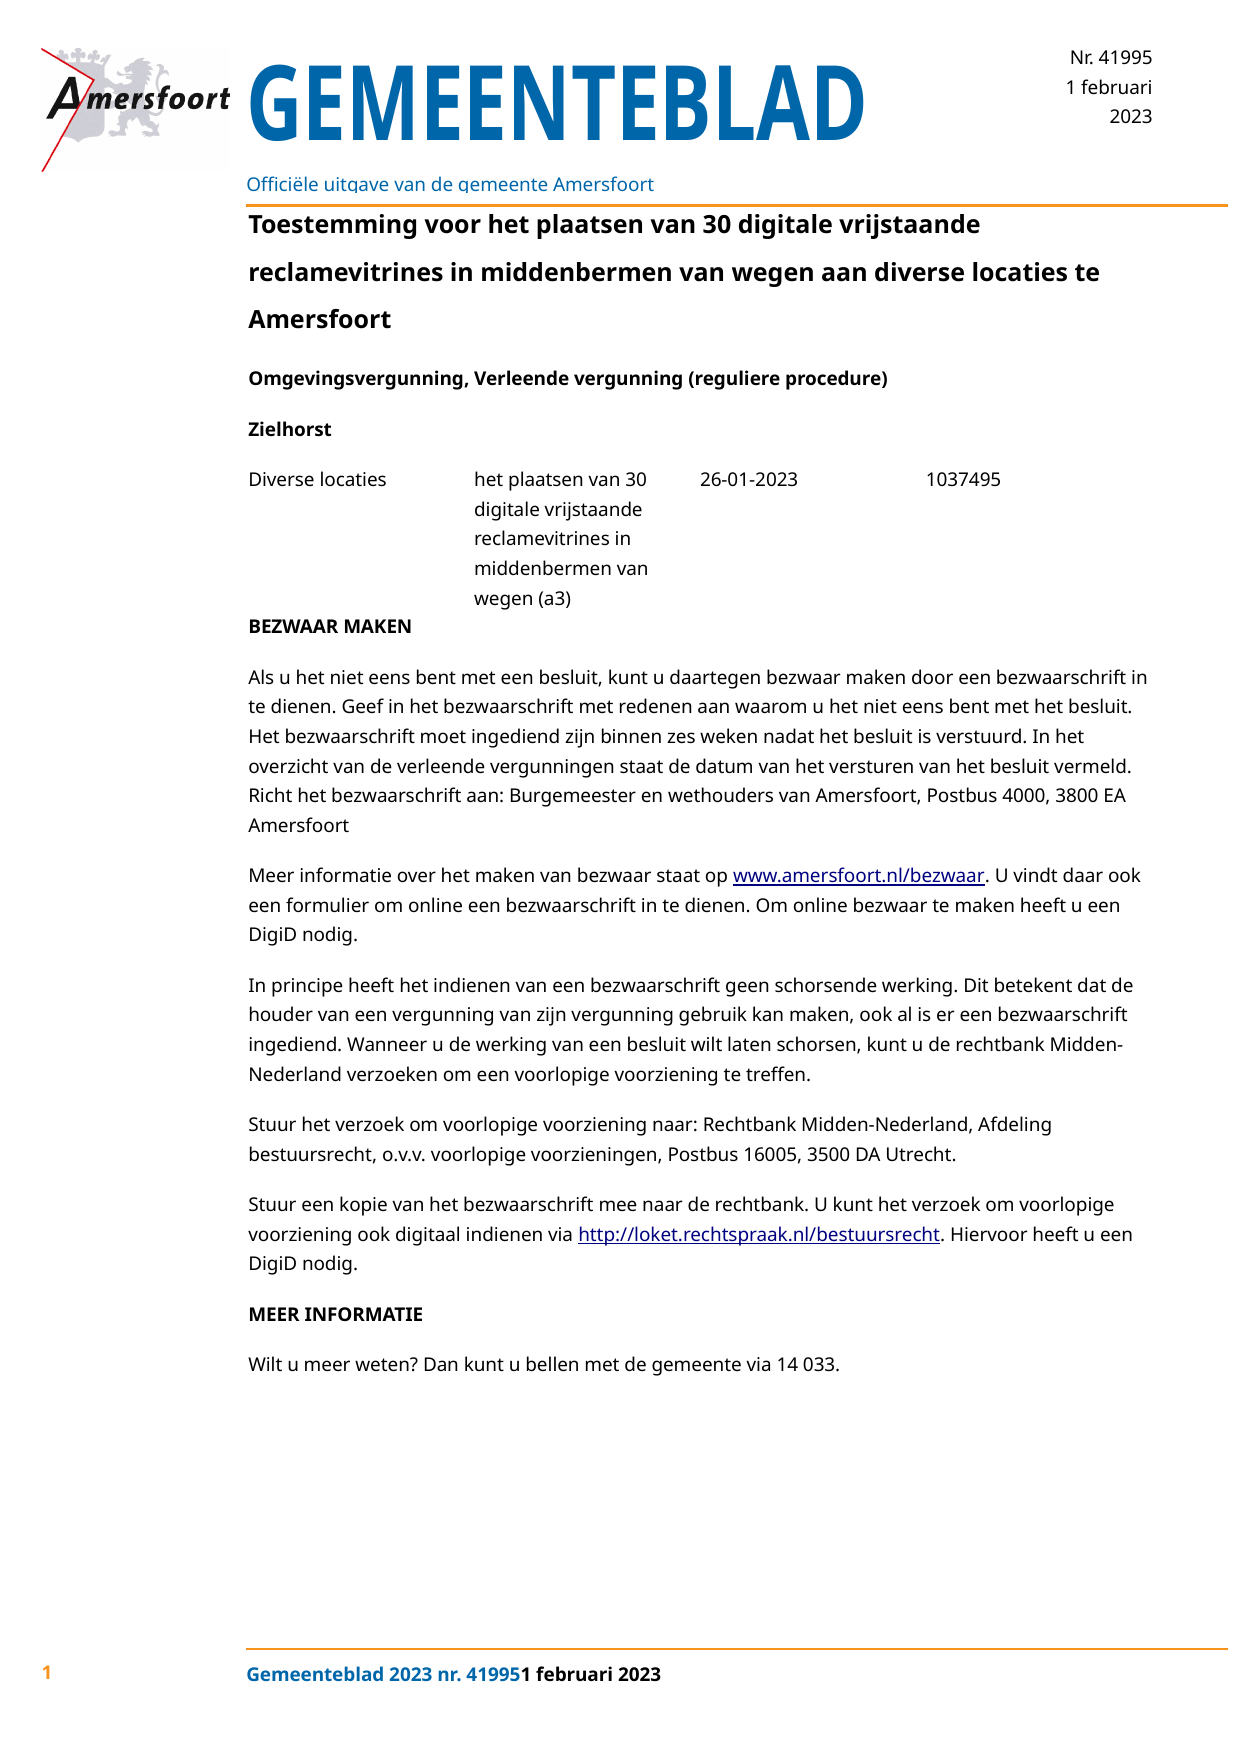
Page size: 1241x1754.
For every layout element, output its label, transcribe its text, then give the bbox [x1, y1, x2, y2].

text BEZWAAR MAKEN [248, 614, 1152, 639]
picture [41, 47, 231, 172]
text Zielhorst [248, 416, 1152, 442]
text Meer informatie over het maken van bezwaar staat op www.amersfoort.nl/bezwaar. U vindt daar ook een formulier om online een bezwaarschrift in te dienen. Om online bezwaar te maken heeft u een DigiD nodig. [248, 862, 1152, 947]
table_header 1037495 [926, 466, 1152, 611]
text Als u het niet eens bent met een besluit, kunt u daartegen bezwaar maken door een bezwaarschrift in te dienen. Geef in het bezwaarschrift met redenen aan waarom u het niet eens bent met het besluit. Het bezwaarschrift moet ingediend zijn binnen zes weken nadat het besluit is verstuurd. In het overzicht van de verleende vergunningen staat de datum van het versturen van het besluit vermeld. Richt het bezwaarschrift aan: Burgemeester en wethouders van Amersfoort, Postbus 4000, 3800 EA Amersfoort [248, 664, 1152, 838]
text Wilt u meer weten? Dan kunt u bellen met de gemeente via 14 033. [248, 1351, 1152, 1377]
text Omgevingsvergunning, Verleende vergunning (reguliere procedure) [248, 366, 1152, 391]
text In principe heeft het indienen van een bezwaarschrift geen schorsende werking. Dit betekent dat de houder van een vergunning van zijn vergunning gebruik kan maken, ook al is er een bezwaarschrift ingediend. Wanneer u de werking van een besluit wilt laten schorsen, kunt u de rechtbank Midden-Nederland verzoeken om een voorlopige voorziening te treffen. [248, 972, 1152, 1087]
text Stuur het verzoek om voorlopige voorziening naar: Rechtbank Midden-Nederland, Afdeling bestuursrecht, o.v.v. voorlopige voorzieningen, Postbus 16005, 3500 DA Utrecht. [248, 1111, 1152, 1167]
text Stuur een kopie van het bezwaarschrift mee naar de rechtbank. U kunt het verzoek om voorlopige voorziening ook digitaal indienen via http://loket.rechtspraak.nl/bestuursrecht. Hiervoor heeft u een DigiD nodig. [248, 1191, 1152, 1276]
text Toestemming voor het plaatsen van 30 digitale vrijstaande reclamevitrines in middenbermen van wegen aan diverse locaties te Amersfoort [248, 207, 1152, 336]
table_header het plaatsen van 30 digitale vrijstaande reclamevitrines in middenbermen van wegen (a3) [474, 466, 700, 611]
table_header Diverse locaties [248, 466, 474, 611]
table_header 26-01-2023 [700, 466, 926, 611]
text MEER INFORMATIE [248, 1301, 1152, 1327]
